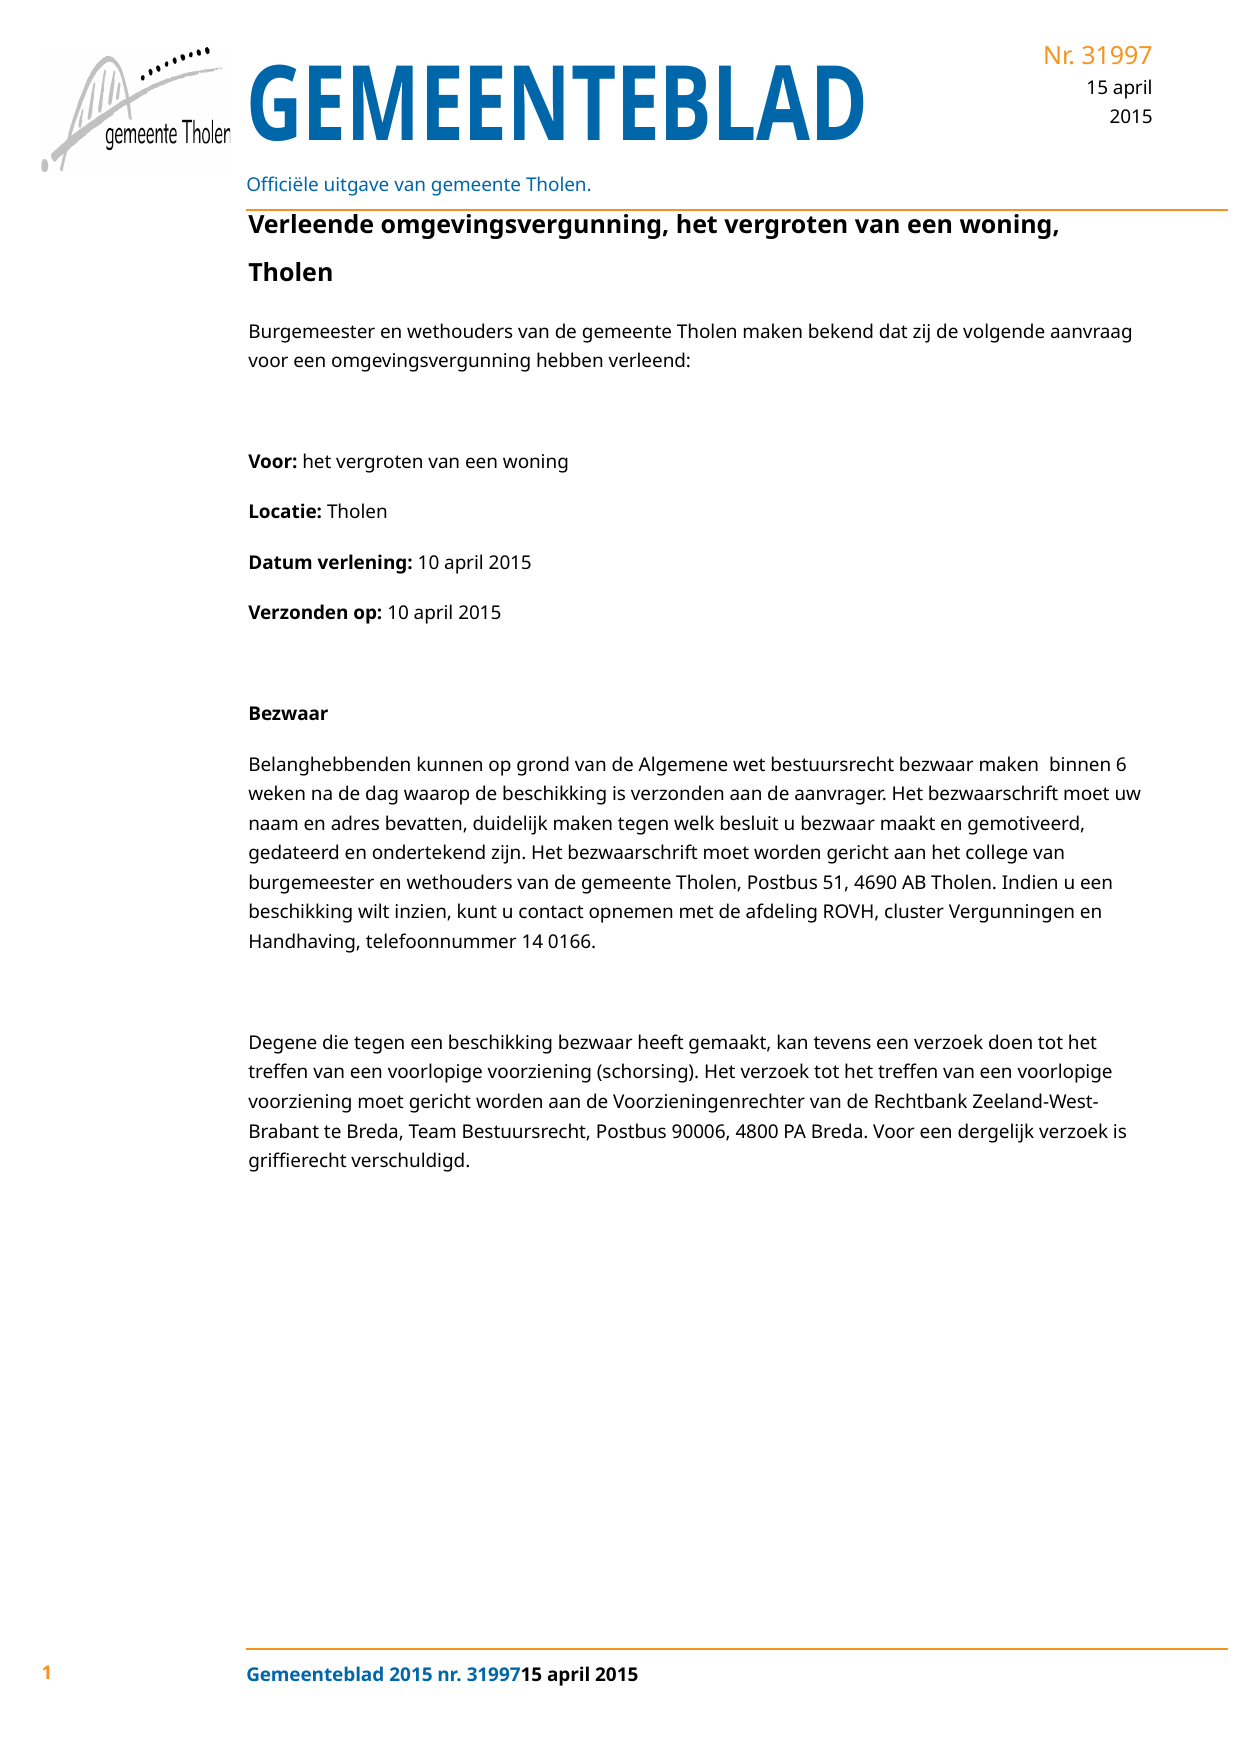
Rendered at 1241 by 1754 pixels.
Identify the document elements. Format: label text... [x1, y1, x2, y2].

text Degene die tegen een beschikking bezwaar heeft gemaakt, kan tevens een verzoek doen tot het treffen van een voorlopige voorziening (schorsing). Het verzoek tot het treffen van een voorlopige voorziening moet gericht worden aan de Voorzieningenrechter van de Rechtbank Zeeland-West-Brabant te Breda, Team Bestuursrecht, Postbus 90006, 4800 PA Breda. Voor een dergelijk verzoek is griffierecht verschuldigd. [248, 1029, 1152, 1173]
picture [41, 47, 231, 172]
text Burgemeester en wethouders van de gemeente Tholen maken bekend dat zij de volgende aanvraag voor een omgevingsvergunning hebben verleend: [248, 318, 1152, 373]
text Locatie: Tholen [248, 499, 1152, 524]
text Verleende omgevingsvergunning, het vergroten van een woning, Tholen [248, 211, 1152, 288]
text Bezwaar [248, 700, 1152, 726]
text Belanghebbenden kunnen op grond van de Algemene wet bestuursrecht bezwaar maken binnen 6 weken na de dag waarop de beschikking is verzonden aan de aanvrager. Het bezwaarschrift moet uw naam en adres bevatten, duidelijk maken tegen welk besluit u bezwaar maakt en gemotiveerd, gedateerd en ondertekend zijn. Het bezwaarschrift moet worden gericht aan het college van burgemeester en wethouders van de gemeente Tholen, Postbus 51, 4690 AB Tholen. Indien u een beschikking wilt inzien, kunt u contact opnemen met de afdeling ROVH, cluster Vergunningen en Handhaving, telefoonnummer 14 0166. [248, 751, 1152, 954]
text Datum verlening: 10 april 2015 [248, 549, 1152, 575]
text Verzonden op: 10 april 2015 [248, 599, 1152, 625]
text Voor: het vergroten van een woning [248, 448, 1152, 474]
